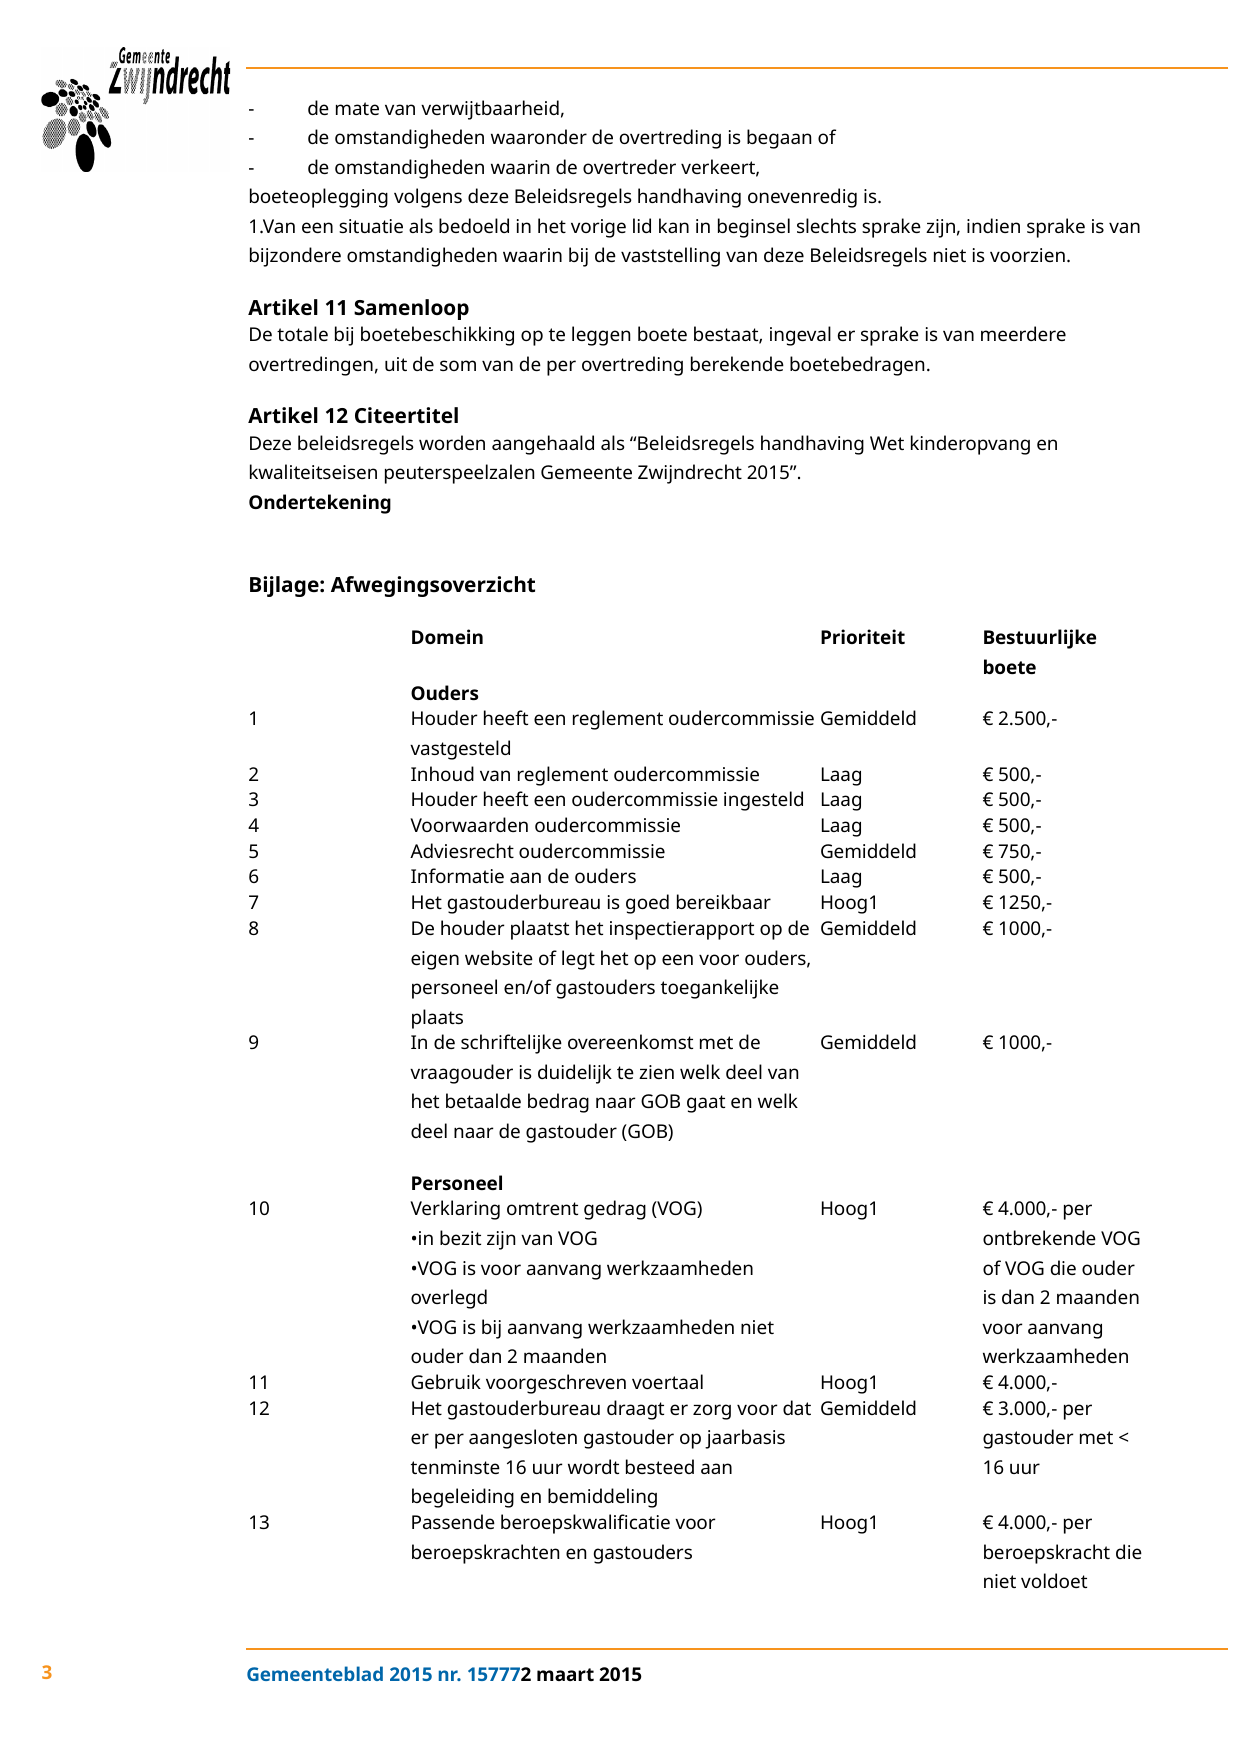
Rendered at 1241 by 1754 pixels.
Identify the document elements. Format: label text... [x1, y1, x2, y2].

table_cell Passende beroepskwalificatie voor beroepskrachten en gastouders [410, 1509, 820, 1594]
table_cell Hoog1 [820, 1509, 982, 1594]
table_cell [820, 1144, 982, 1170]
table_cell [982, 1144, 1152, 1170]
text Ondertekening [248, 489, 1152, 515]
picture [41, 47, 231, 172]
list de mate van verwijtbaarheid, [248, 95, 1152, 121]
text De totale bij boetebeschikking op te leggen boete bestaat, ingeval er sprake is van meerdere overtredingen, uit de som van de per overtreding berekende boetebedragen. [248, 322, 1152, 377]
table_cell De houder plaatst het inspectierapport op de eigen website of legt het op een voor ouders, personeel en/of gastouders toegankelijke plaats [410, 915, 820, 1029]
table_cell 5 [248, 838, 410, 864]
table_cell € 1250,- [982, 889, 1152, 915]
list de omstandigheden waaronder de overtreding is begaan of [248, 124, 1152, 150]
table_cell € 2.500,- [982, 705, 1152, 761]
table_cell [248, 680, 410, 705]
table_cell Laag [820, 761, 982, 786]
table_cell 10 [248, 1196, 410, 1369]
table_cell 1 [248, 705, 410, 761]
table_cell Houder heeft een reglement oudercommissie vastgesteld [410, 705, 820, 761]
table_cell Gemiddeld [820, 705, 982, 761]
table_cell Hoog1 [820, 889, 982, 915]
table_cell € 3.000,- per gastouder met < 16 uur [982, 1395, 1152, 1509]
table_cell 3 [248, 786, 410, 812]
table_cell Laag [820, 864, 982, 889]
table_cell Laag [820, 786, 982, 812]
table_cell Het gastouderbureau draagt er zorg voor dat er per aangesloten gastouder op jaarbasis tenminste 16 uur wordt besteed aan begeleiding en bemiddeling [410, 1395, 820, 1509]
table_cell Ouders [410, 680, 820, 705]
table_cell 9 [248, 1030, 410, 1144]
text Artikel 11 Samenloop [248, 293, 1152, 322]
table_cell 11 [248, 1369, 410, 1395]
table_header Prioriteit [820, 624, 982, 680]
table_cell Het gastouderbureau is goed bereikbaar [410, 889, 820, 915]
table_cell € 1000,- [982, 915, 1152, 1029]
text 1.Van een situatie als bedoeld in het vorige lid kan in beginsel slechts sprake zijn, indien sprake is van bijzondere omstandigheden waarin bij de vaststelling van deze Beleidsregels niet is voorzien. [248, 213, 1152, 268]
table_cell € 500,- [982, 864, 1152, 889]
text Deze beleidsregels worden aangehaald als “Beleidsregels handhaving Wet kinderopvang en kwaliteitseisen peuterspeelzalen Gemeente Zwijndrecht 2015”. [248, 430, 1152, 485]
table_cell Houder heeft een oudercommissie ingesteld [410, 786, 820, 812]
table_cell [820, 1170, 982, 1196]
table_cell € 500,- [982, 786, 1152, 812]
table_header Domein [410, 624, 820, 680]
table_cell € 1000,- [982, 1030, 1152, 1144]
table_cell Gemiddeld [820, 915, 982, 1029]
table_cell Adviesrecht oudercommissie [410, 838, 820, 864]
table_cell € 4.000,- per ontbrekende VOG of VOG die ouder is dan 2 maanden voor aanvang werkzaamheden [982, 1196, 1152, 1369]
table_cell Hoog1 [820, 1369, 982, 1395]
table_cell € 500,- [982, 761, 1152, 786]
table_cell 2 [248, 761, 410, 786]
table_cell Gemiddeld [820, 838, 982, 864]
table_cell 8 [248, 915, 410, 1029]
text Bijlage: Afwegingsoverzicht [248, 570, 1152, 599]
table_cell In de schriftelijke overeenkomst met de vraagouder is duidelijk te zien welk deel van het betaalde bedrag naar GOB gaat en welk deel naar de gastouder (GOB) [410, 1030, 820, 1144]
table_cell Inhoud van reglement oudercommissie [410, 761, 820, 786]
table_cell Hoog1 [820, 1196, 982, 1369]
table_cell Gebruik voorgeschreven voertaal [410, 1369, 820, 1395]
table_cell 12 [248, 1395, 410, 1509]
table_cell Gemiddeld [820, 1030, 982, 1144]
table_cell Gemiddeld [820, 1395, 982, 1509]
table_cell [248, 1170, 410, 1196]
table_cell 6 [248, 864, 410, 889]
table_header Bestuurlijke boete [982, 624, 1152, 680]
table_cell Laag [820, 812, 982, 838]
text Artikel 12 Citeertitel [248, 402, 1152, 430]
table_cell 13 [248, 1509, 410, 1594]
table_header [248, 624, 410, 680]
table_cell € 750,- [982, 838, 1152, 864]
text boeteoplegging volgens deze Beleidsregels handhaving onevenredig is. [248, 183, 1152, 209]
table_cell [248, 1144, 410, 1170]
table_cell € 4.000,- per beroepskracht die niet voldoet [982, 1509, 1152, 1594]
table_cell € 500,- [982, 812, 1152, 838]
table_cell Voorwaarden oudercommissie [410, 812, 820, 838]
table_cell [982, 1170, 1152, 1196]
list de omstandigheden waarin de overtreder verkeert, [248, 154, 1152, 180]
table_cell Personeel [410, 1170, 820, 1196]
table_cell [982, 680, 1152, 705]
table_cell [820, 680, 982, 705]
table_cell 7 [248, 889, 410, 915]
table_cell Verklaring omtrent gedrag (VOG) •in bezit zijn van VOG •VOG is voor aanvang werkzaamheden overlegd •VOG is bij aanvang werkzaamheden niet ouder dan 2 maanden [410, 1196, 820, 1369]
table_cell Informatie aan de ouders [410, 864, 820, 889]
table_cell 4 [248, 812, 410, 838]
table_cell [410, 1144, 820, 1170]
table_cell € 4.000,- [982, 1369, 1152, 1395]
